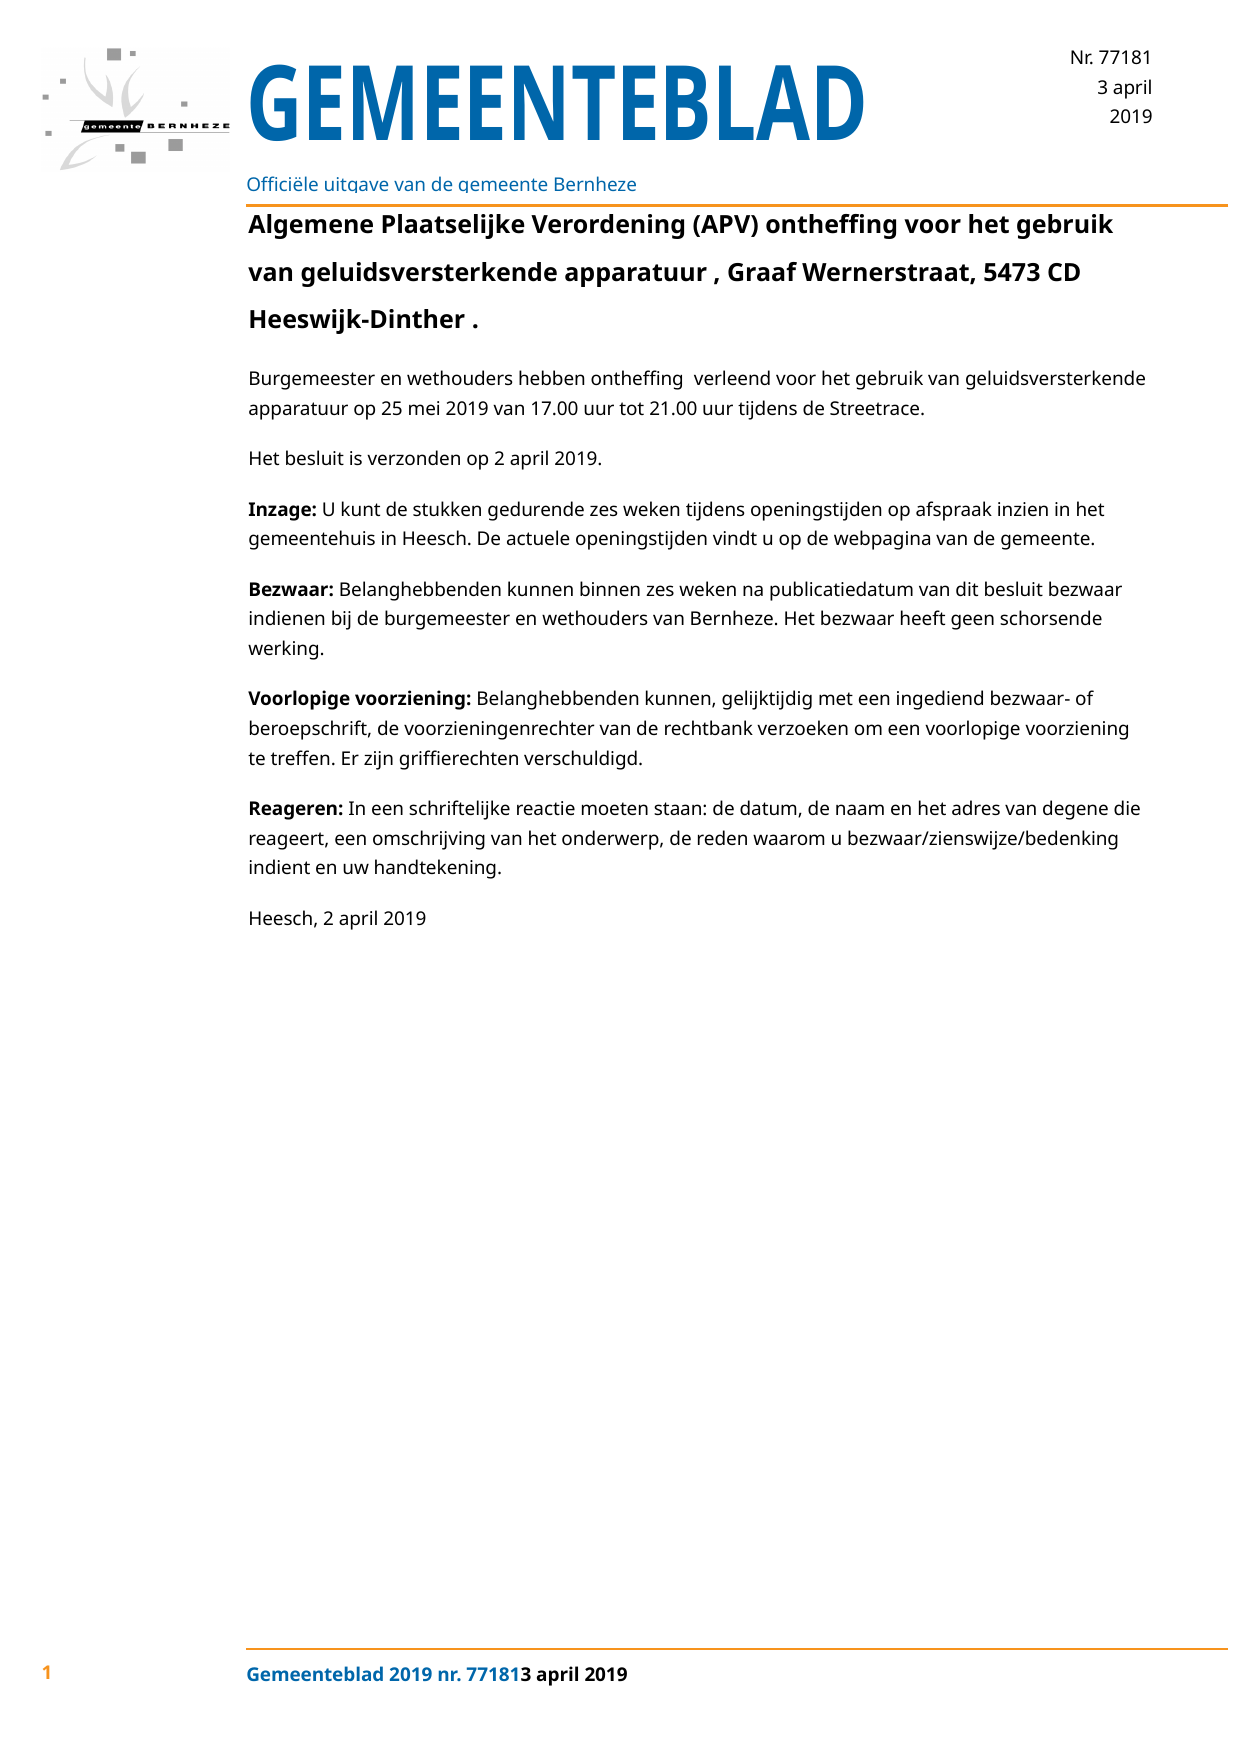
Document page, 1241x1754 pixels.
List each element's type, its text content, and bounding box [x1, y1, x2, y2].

text Het besluit is verzonden op 2 april 2019. [248, 446, 1152, 471]
text Algemene Plaatselijke Verordening (APV) ontheffing voor het gebruik van geluidsversterkende apparatuur , Graaf Wernerstraat, 5473 CD Heeswijk-Dinther . [248, 207, 1152, 336]
text Voorlopige voorziening: Belanghebbenden kunnen, gelijktijdig met een ingediend bezwaar- of beroepschrift, de voorzieningenrechter van de rechtbank verzoeken om een voorlopige voorziening te treffen. Er zijn griffierechten verschuldigd. [248, 686, 1152, 770]
text Reageren: In een schriftelijke reactie moeten staan: de datum, de naam en het adres van degene die reageert, een omschrijving van het onderwerp, de reden waarom u bezwaar/zienswijze/bedenking indient en uw handtekening. [248, 795, 1152, 880]
text Burgemeester en wethouders hebben ontheffing verleend voor het gebruik van geluidsversterkende apparatuur op 25 mei 2019 van 17.00 uur tot 21.00 uur tijdens de Streetrace. [248, 366, 1152, 421]
picture [41, 47, 231, 172]
text Inzage: U kunt de stukken gedurende zes weken tijdens openingstijden op afspraak inzien in het gemeentehuis in Heesch. De actuele openingstijden vindt u op de webpagina van de gemeente. [248, 496, 1152, 551]
text Heesch, 2 april 2019 [248, 905, 1152, 930]
text Bezwaar: Belanghebbenden kunnen binnen zes weken na publicatiedatum van dit besluit bezwaar indienen bij de burgemeester en wethouders van Bernheze. Het bezwaar heeft geen schorsende werking. [248, 576, 1152, 661]
